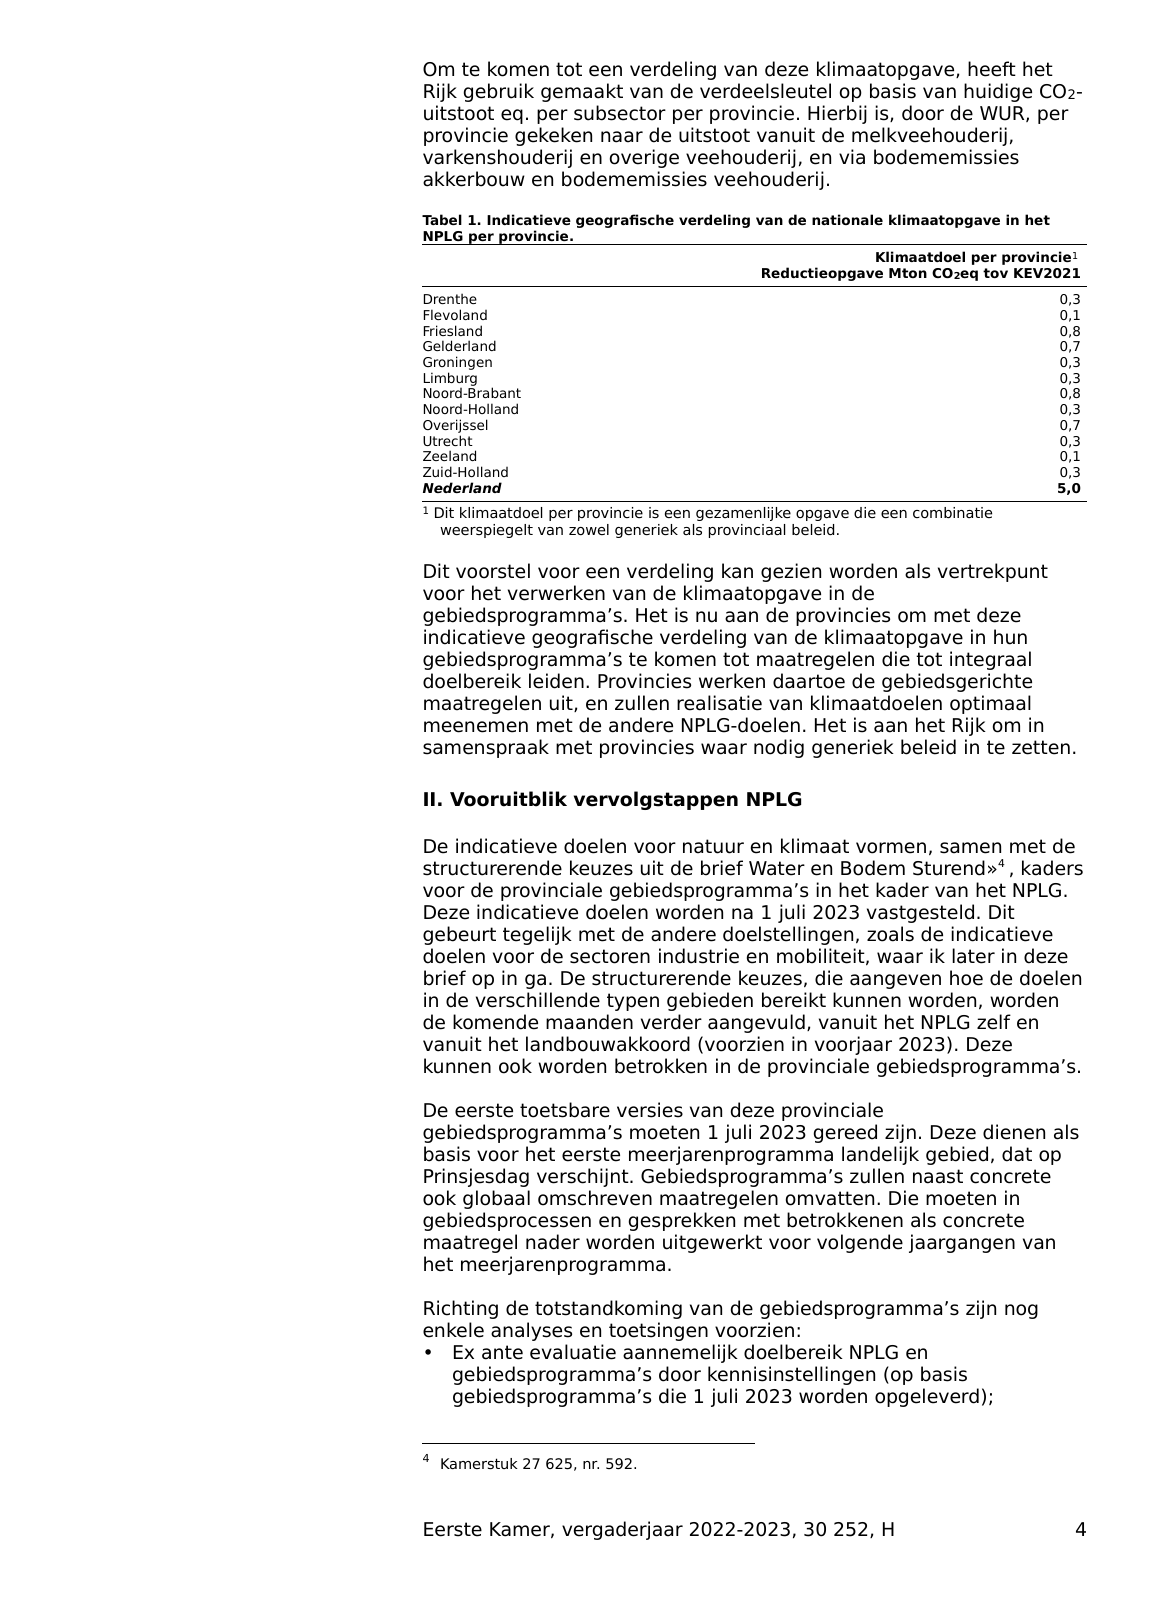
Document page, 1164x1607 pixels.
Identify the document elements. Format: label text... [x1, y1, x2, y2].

table_cell Zeeland [422, 449, 568, 465]
text Om te komen tot een verdeling van deze klimaatopgave, heeft het Rijk gebruik gemaakt van de verdeelsleutel op basis van huidige CO2-uitstoot eq. per subsector per provincie. Hierbij is, door de WUR, per provincie gekeken naar de uitstoot vanuit de melkveehouderij, varkenshouderij en overige veehouderij, en via bodememissies akkerbouw en bodememissies veehouderij. [422, 59, 1087, 191]
table_cell 0,3 [568, 434, 1087, 449]
table_cell Nederland [422, 481, 568, 501]
table_cell 0,1 [568, 449, 1087, 465]
table_cell 0,3 [568, 402, 1087, 418]
table_cell 5,0 [568, 481, 1087, 501]
table_cell Zuid-Holland [422, 465, 568, 481]
table_cell Gelderland [422, 339, 568, 355]
table_cell 1 Dit klimaatdoel per provincie is een gezamenlijke opgave die een combinatie weerspiegelt van zowel generiek als provinciaal beleid. [422, 502, 1087, 539]
table_cell Drenthe [422, 287, 568, 308]
table_header Tabel 1. Indicatieve geografische verdeling van de nationale klimaatopgave in het NPLG per provincie. [422, 213, 1087, 244]
table_cell 0,3 [568, 465, 1087, 481]
table_cell Flevoland [422, 308, 568, 323]
table_cell [422, 245, 568, 286]
text De eerste toetsbare versies van deze provinciale gebiedsprogramma’s moeten 1 juli 2023 gereed zijn. Deze dienen als basis voor het eerste meerjarenprogramma landelijk gebied, dat op Prinsjesdag verschijnt. Gebiedsprogramma’s zullen naast concrete ook globaal omschreven maatregelen omvatten. Die moeten in gebiedsprocessen en gesprekken met betrokkenen als concrete maatregel nader worden uitgewerkt voor volgende jaargangen van het meerjarenprogramma. [422, 1100, 1087, 1276]
text Richting de totstandkoming van de gebiedsprogramma’s zijn nog enkele analyses en toetsingen voorzien: [422, 1298, 1087, 1342]
table_cell 0,3 [568, 287, 1087, 308]
text Dit voorstel voor een verdeling kan gezien worden als vertrekpunt voor het verwerken van de klimaatopgave in de gebiedsprogramma’s. Het is nu aan de provincies om met deze indicatieve geografische verdeling van de klimaatopgave in hun gebiedsprogramma’s te komen tot maatregelen die tot integraal doelbereik leiden. Provincies werken daartoe de gebiedsgerichte maatregelen uit, en zullen realisatie van klimaatdoelen optimaal meenemen met de andere NPLG-doelen. Het is aan het Rijk om in samenspraak met provincies waar nodig generiek beleid in te zetten. [422, 561, 1087, 759]
table_cell Utrecht [422, 434, 568, 449]
text De indicatieve doelen voor natuur en klimaat vormen, samen met de structurerende keuzes uit de brief Water en Bodem Sturend», kaders voor de provinciale gebiedsprogramma’s in het kader van het NPLG. Deze indicatieve doelen worden na 1 juli 2023 vastgesteld. Dit gebeurt tegelijk met de andere doelstellingen, zoals de indicatieve doelen voor de sectoren industrie en mobiliteit, waar ik later in deze brief op in ga. De structurerende keuzes, die aangeven hoe de doelen in de verschillende typen gebieden bereikt kunnen worden, worden de komende maanden verder aangevuld, vanuit het NPLG zelf en vanuit het landbouwakkoord (voorzien in voorjaar 2023). Deze kunnen ook worden betrokken in de provinciale gebiedsprogramma’s. [422, 836, 1087, 1077]
table_cell Klimaatdoel per provincie1 Reductieopgave Mton CO2eq tov KEV2021 [568, 245, 1087, 286]
table_cell 0,8 [568, 323, 1087, 339]
table_cell Groningen [422, 355, 568, 371]
table_cell Noord-Holland [422, 402, 568, 418]
table_cell 0,1 [568, 308, 1087, 323]
text Kamerstuk 27 625, nr. 592. [422, 1452, 1087, 1474]
table_cell 0,3 [568, 355, 1087, 371]
table_cell 0,7 [568, 418, 1087, 433]
table_cell Overijssel [422, 418, 568, 433]
table_cell Limburg [422, 371, 568, 386]
table_cell 0,7 [568, 339, 1087, 355]
text • Ex ante evaluatie aannemelijk doelbereik NPLG en gebiedsprogramma’s door kennisinstellingen (op basis gebiedsprogramma’s die 1 juli 2023 worden opgeleverd); [422, 1342, 1087, 1408]
subtitle II. Vooruitblik vervolgstappen NPLG [422, 789, 1087, 811]
table_cell 0,3 [568, 371, 1087, 386]
table_cell Friesland [422, 323, 568, 339]
table_cell 0,8 [568, 386, 1087, 402]
table_cell Noord-Brabant [422, 386, 568, 402]
